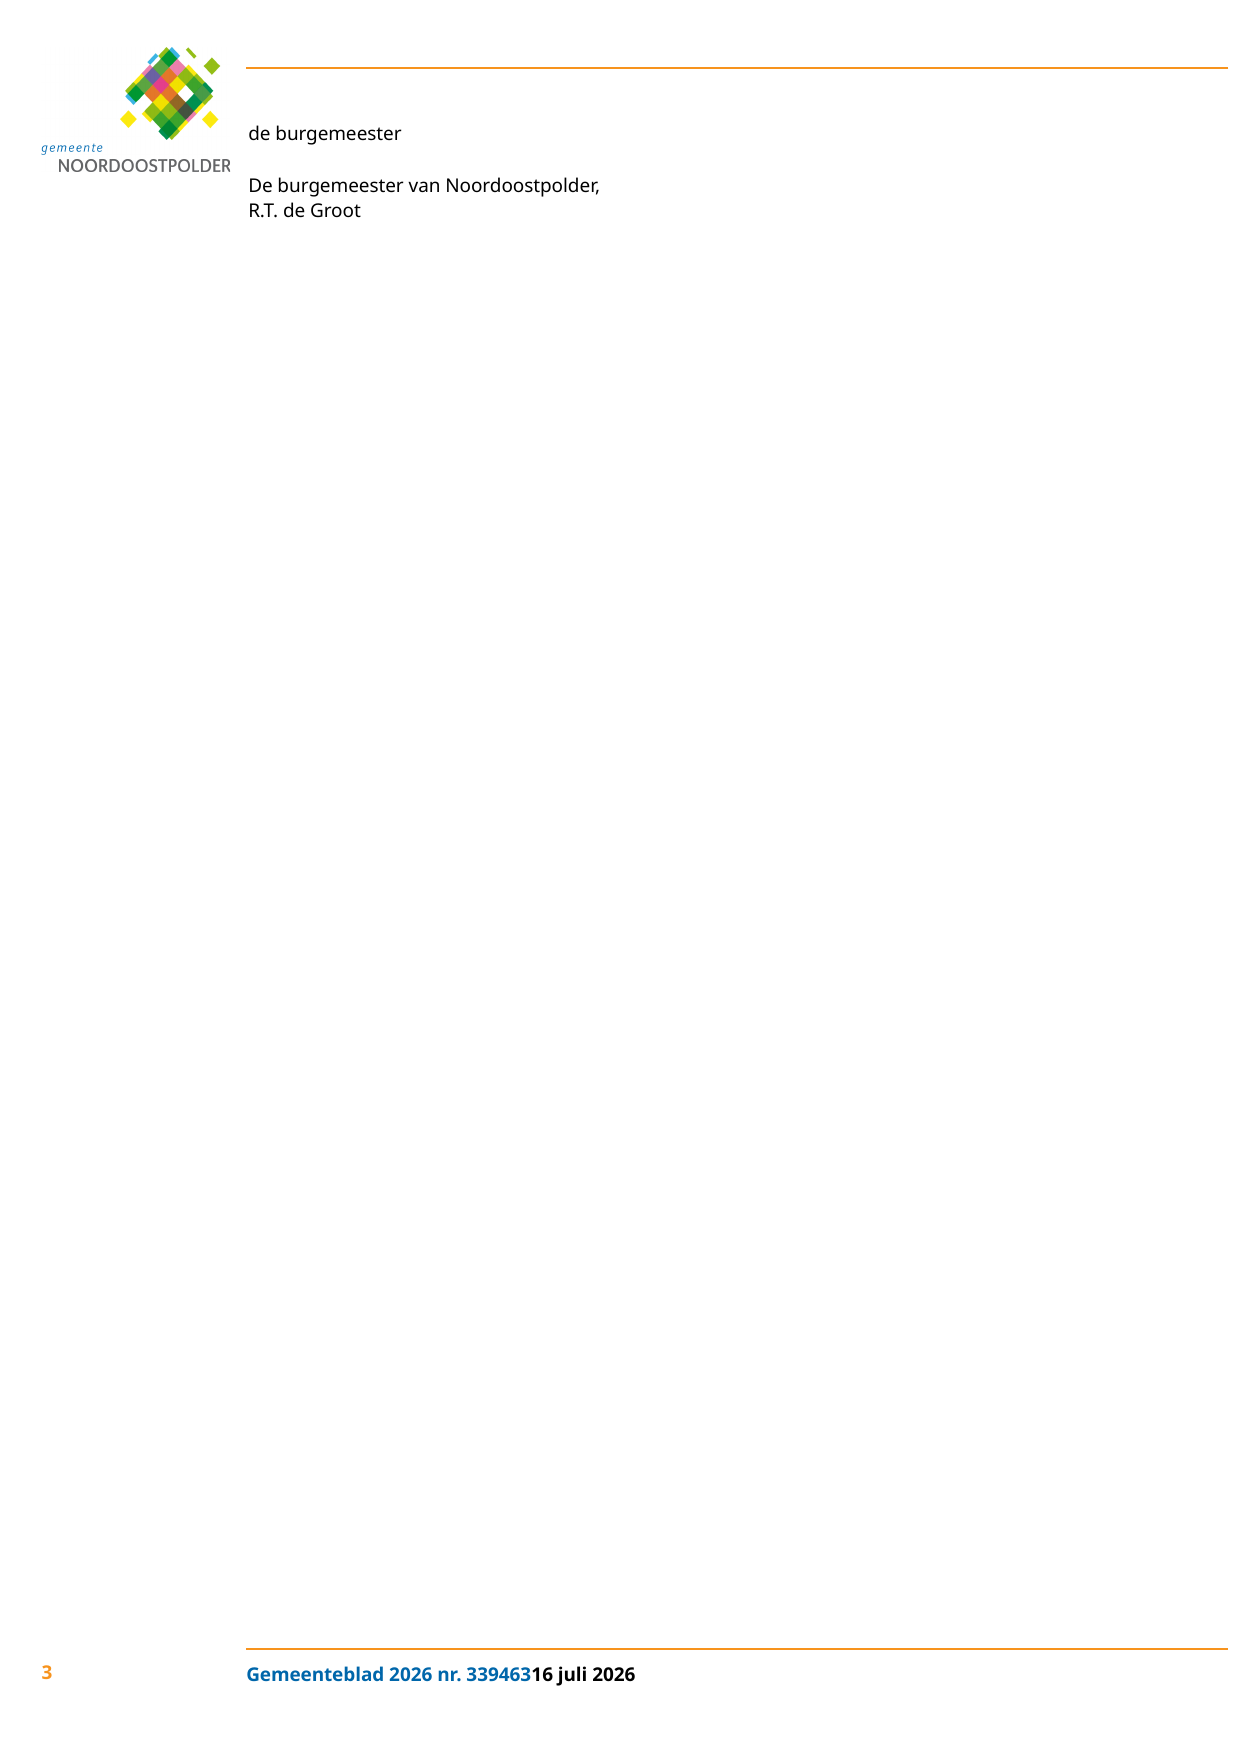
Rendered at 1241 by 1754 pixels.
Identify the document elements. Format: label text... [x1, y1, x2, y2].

text De burgemeester van Noordoostpolder, [248, 172, 1152, 198]
text de burgemeester [248, 121, 1152, 146]
text R.T. de Groot [248, 198, 1152, 223]
picture [41, 47, 231, 172]
